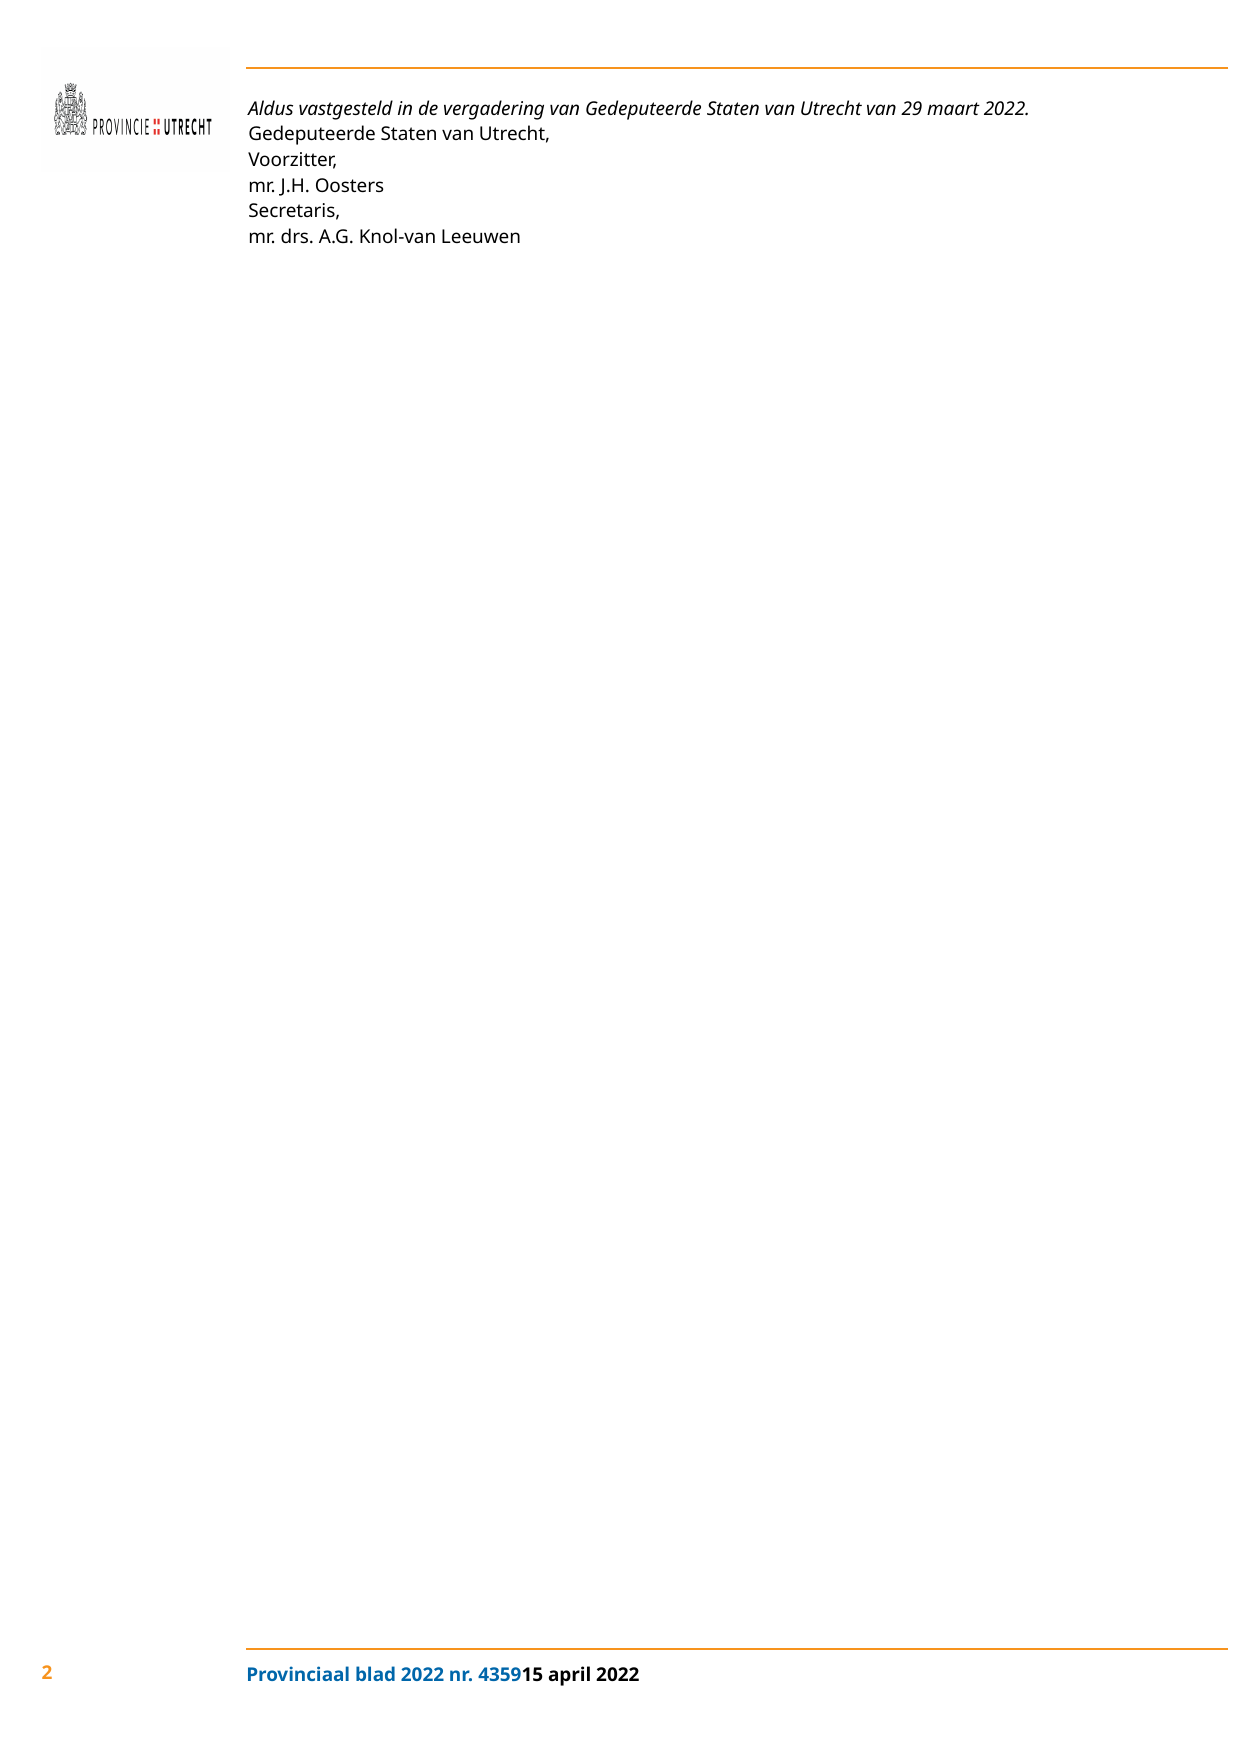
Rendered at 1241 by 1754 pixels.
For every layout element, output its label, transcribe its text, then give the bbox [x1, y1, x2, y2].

text Voorzitter, [248, 146, 1152, 172]
text Secretaris, [248, 198, 1152, 223]
text mr. drs. A.G. Knol-van Leeuwen [248, 223, 1152, 249]
text Gedeputeerde Staten van Utrecht, [248, 121, 1152, 146]
picture [41, 47, 231, 172]
text mr. J.H. Oosters [248, 172, 1152, 198]
text Aldus vastgesteld in de vergadering van Gedeputeerde Staten van Utrecht van 29 maart 2022. [248, 95, 1152, 121]
